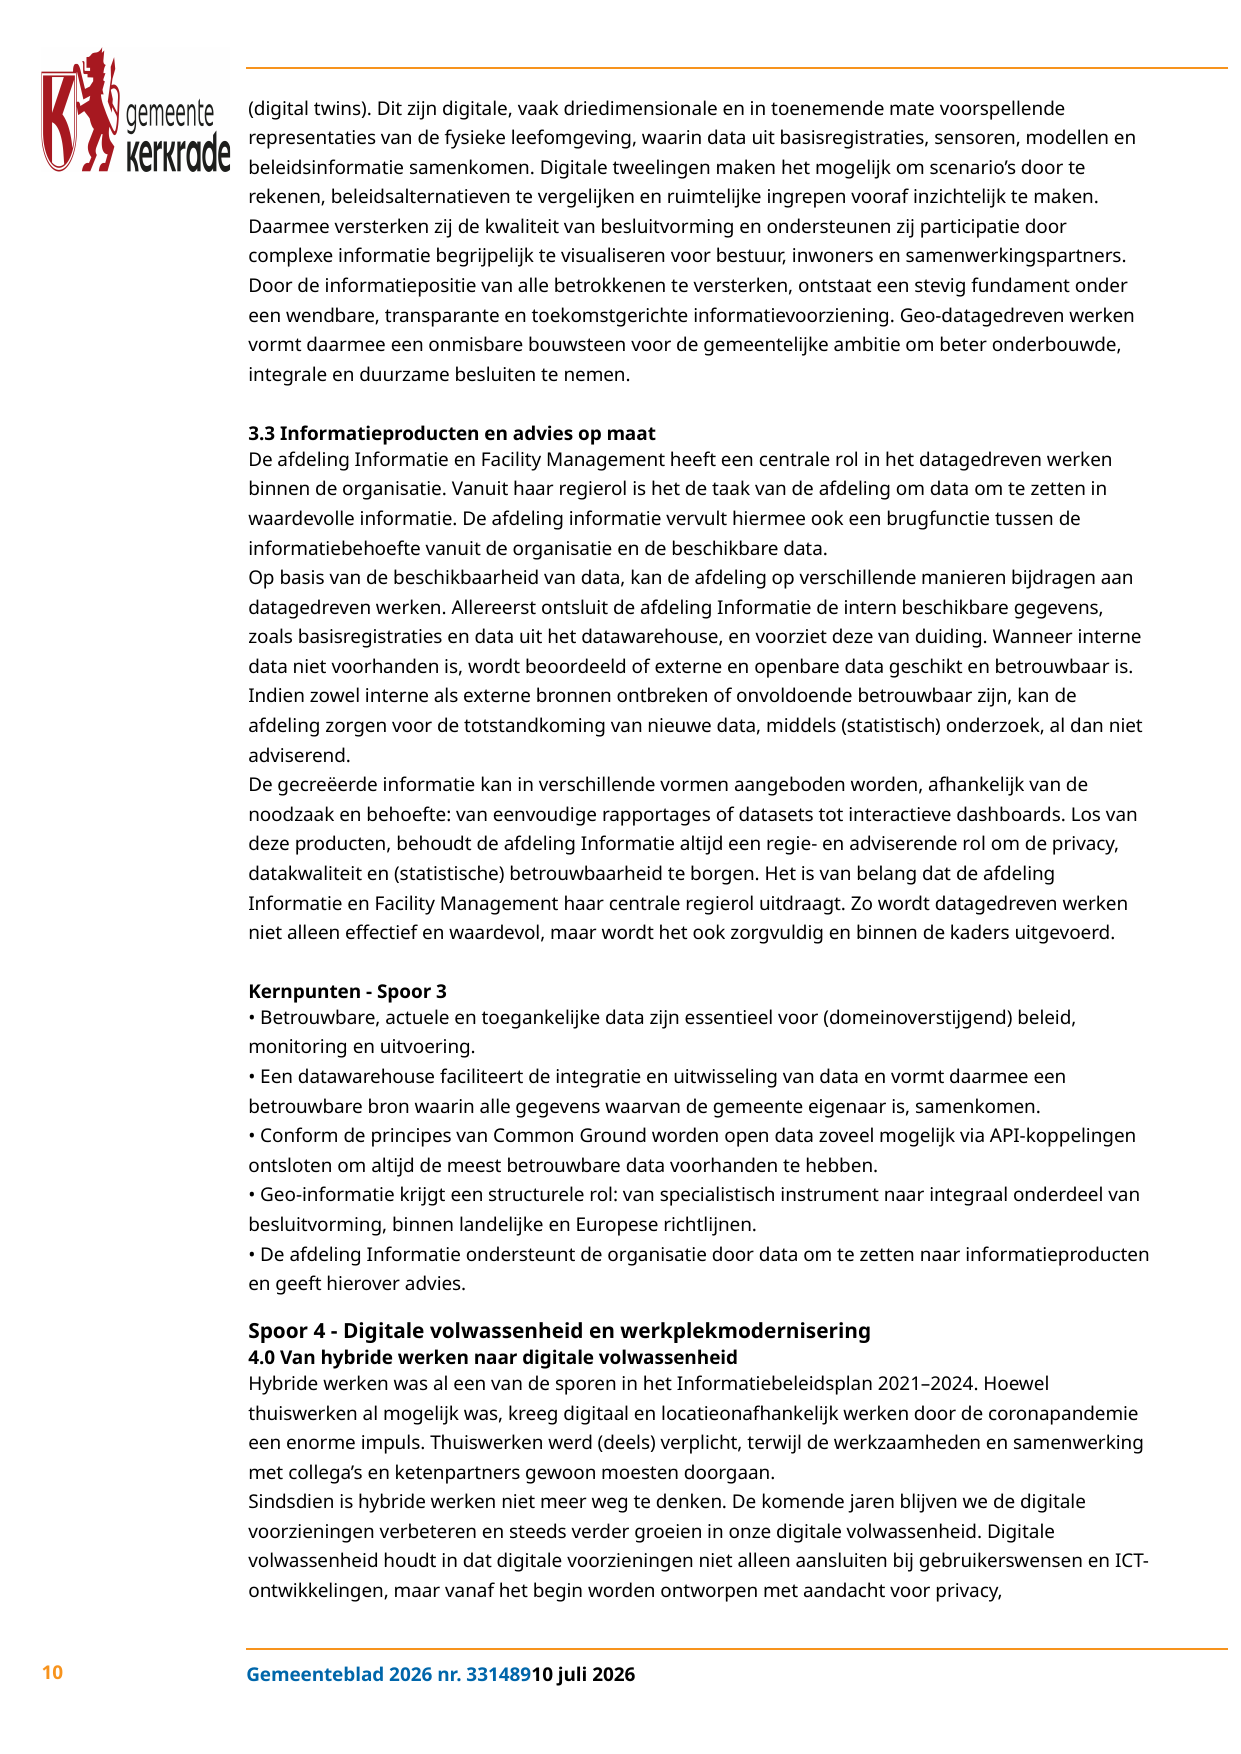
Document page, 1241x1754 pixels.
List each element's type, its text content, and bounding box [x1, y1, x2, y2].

text Hybride werken was al een van de sporen in het Informatiebeleidsplan 2021–2024. Hoewel thuiswerken al mogelijk was, kreeg digitaal en locatieonafhankelijk werken door de coronapandemie een enorme impuls. Thuiswerken werd (deels) verplicht, terwijl de werkzaamheden en samenwerking met collega’s en ketenpartners gewoon moesten doorgaan. [248, 1370, 1152, 1485]
text • Een datawarehouse faciliteert de integratie en uitwisseling van data en vormt daarmee een betrouwbare bron waarin alle gegevens waarvan de gemeente eigenaar is, samenkomen. [248, 1063, 1152, 1119]
text • Conform de principes van Common Ground worden open data zoveel mogelijk via API-koppelingen ontsloten om altijd de meest betrouwbare data voorhanden te hebben. [248, 1122, 1152, 1178]
text Sindsdien is hybride werken niet meer weg te denken. De komende jaren blijven we de digitale voorzieningen verbeteren en steeds verder groeien in onze digitale volwassenheid. Digitale volwassenheid houdt in dat digitale voorzieningen niet alleen aansluiten bij gebruikerswensen en ICT-ontwikkelingen, maar vanaf het begin worden ontworpen met aandacht voor privacy, [248, 1488, 1152, 1603]
text • Geo‑informatie krijgt een structurele rol: van specialistisch instrument naar integraal onderdeel van besluitvorming, binnen landelijke en Europese richtlijnen. [248, 1182, 1152, 1237]
text Door de informatiepositie van alle betrokkenen te versterken, ontstaat een stevig fundament onder een wendbare, transparante en toekomstgerichte informatievoorziening. Geo-datagedreven werken vormt daarmee een onmisbare bouwsteen voor de gemeentelijke ambitie om beter onderbouwde, integrale en duurzame besluiten te nemen. [248, 272, 1152, 387]
text De afdeling Informatie en Facility Management heeft een centrale rol in het datagedreven werken binnen de organisatie. Vanuit haar regierol is het de taak van de afdeling om data om te zetten in waardevolle informatie. De afdeling informatie vervult hiermee ook een brugfunctie tussen de informatiebehoefte vanuit de organisatie en de beschikbare data. [248, 446, 1152, 560]
text (digital twins). Dit zijn digitale, vaak driedimensionale en in toenemende mate voorspellende representaties van de fysieke leefomgeving, waarin data uit basisregistraties, sensoren, modellen en beleidsinformatie samenkomen. Digitale tweelingen maken het mogelijk om scenario’s door te rekenen, beleidsalternatieven te vergelijken en ruimtelijke ingrepen vooraf inzichtelijk te maken. Daarmee versterken zij de kwaliteit van besluitvorming en ondersteunen zij participatie door complexe informatie begrijpelijk te visualiseren voor bestuur, inwoners en samenwerkingspartners. [248, 95, 1152, 268]
text • Betrouwbare, actuele en toegankelijke data zijn essentieel voor (domeinoverstijgend) beleid, monitoring en uitvoering. [248, 1004, 1152, 1059]
text Kernpunten - Spoor 3 [248, 978, 1152, 1004]
text 4.0 Van hybride werken naar digitale volwassenheid [248, 1344, 1152, 1370]
text De gecreëerde informatie kan in verschillende vormen aangeboden worden, afhankelijk van de noodzaak en behoefte: van eenvoudige rapportages of datasets tot interactieve dashboards. Los van deze producten, behoudt de afdeling Informatie altijd een regie- en adviserende rol om de privacy, datakwaliteit en (statistische) betrouwbaarheid te borgen. Het is van belang dat de afdeling Informatie en Facility Management haar centrale regierol uitdraagt. Zo wordt datagedreven werken niet alleen effectief en waardevol, maar wordt het ook zorgvuldig en binnen de kaders uitgevoerd. [248, 771, 1152, 945]
text Op basis van de beschikbaarheid van data, kan de afdeling op verschillende manieren bijdragen aan datagedreven werken. Allereerst ontsluit de afdeling Informatie de intern beschikbare gegevens, zoals basisregistraties en data uit het datawarehouse, en voorziet deze van duiding. Wanneer interne data niet voorhanden is, wordt beoordeeld of externe en openbare data geschikt en betrouwbaar is. Indien zowel interne als externe bronnen ontbreken of onvoldoende betrouwbaar zijn, kan de afdeling zorgen voor de totstandkoming van nieuwe data, middels (statistisch) onderzoek, al dan niet adviserend. [248, 564, 1152, 767]
text • De afdeling Informatie ondersteunt de organisatie door data om te zetten naar informatieproducten en geeft hierover advies. [248, 1241, 1152, 1296]
text Spoor 4 - Digitale volwassenheid en werkplekmodernisering [248, 1316, 1152, 1344]
text 3.3 Informatieproducten en advies op maat [248, 420, 1152, 446]
picture [41, 47, 231, 172]
